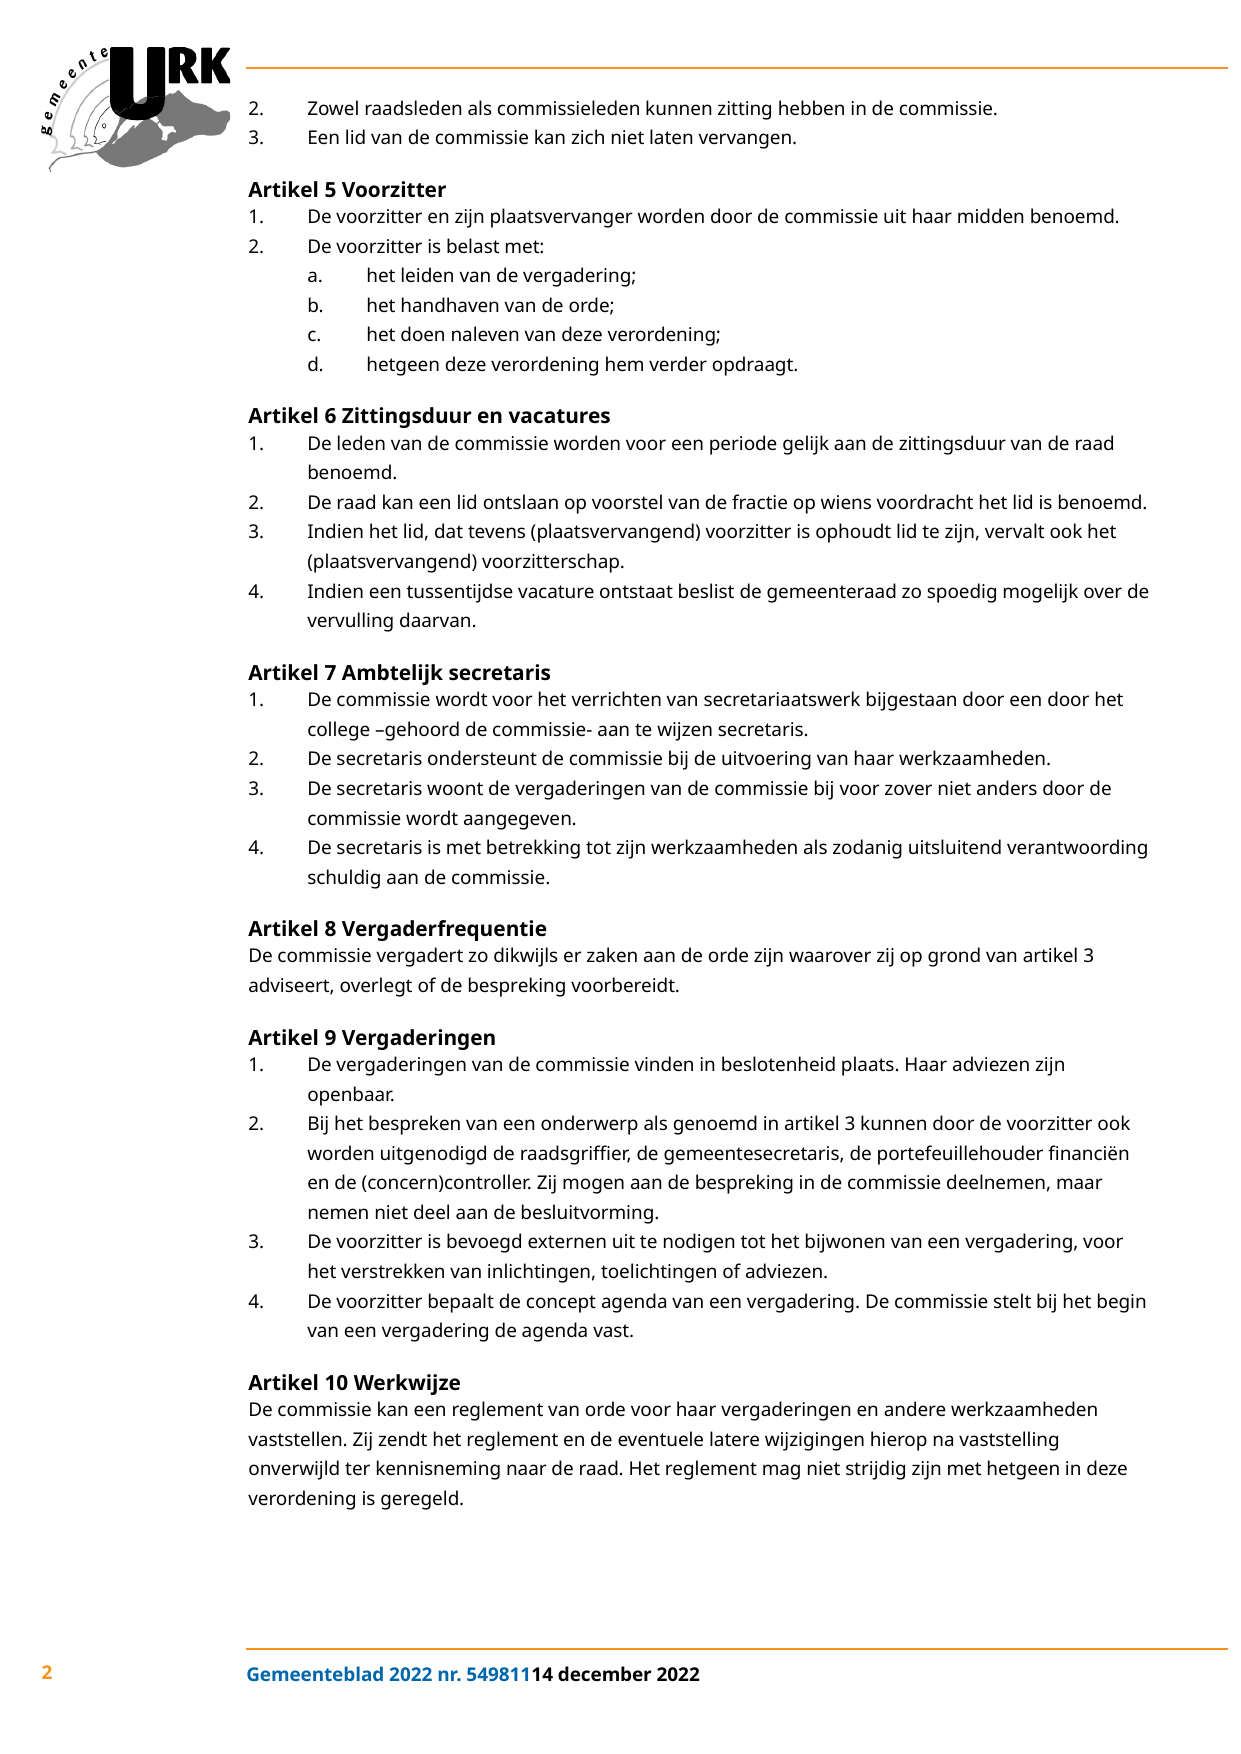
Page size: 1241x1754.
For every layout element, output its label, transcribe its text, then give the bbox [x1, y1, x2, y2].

list hetgeen deze verordening hem verder opdraagt. [307, 351, 1152, 377]
list De secretaris woont de vergaderingen van de commissie bij voor zover niet anders door de commissie wordt aangegeven. [248, 775, 1152, 830]
list Zowel raadsleden als commissieleden kunnen zitting hebben in de commissie. [248, 95, 1152, 121]
text Artikel 5 Voorzitter [248, 175, 1152, 203]
list De leden van de commissie worden voor een periode gelijk aan de zittingsduur van de raad benoemd. [248, 430, 1152, 485]
list het handhaven van de orde; [307, 292, 1152, 318]
text De commissie kan een reglement van orde voor haar vergaderingen en andere werkzaamheden vaststellen. Zij zendt het reglement en de eventuele latere wijzigingen hierop na vaststelling onverwijld ter kennisneming naar de raad. Het reglement mag niet strijdig zijn met hetgeen in deze verordening is geregeld. [248, 1396, 1152, 1511]
text Artikel 10 Werkwijze [248, 1368, 1152, 1396]
list Indien een tussentijdse vacature ontstaat beslist de gemeenteraad zo spoedig mogelijk over de vervulling daarvan. [248, 578, 1152, 633]
list Bij het bespreken van een onderwerp als genoemd in artikel 3 kunnen door de voorzitter ook worden uitgenodigd de raadsgriffier, de gemeentesecretaris, de portefeuillehouder financiën en de (concern)controller. Zij mogen aan de bespreking in de commissie deelnemen, maar nemen niet deel aan de besluitvorming. [248, 1110, 1152, 1225]
list De voorzitter bepaalt de concept agenda van een vergadering. De commissie stelt bij het begin van een vergadering de agenda vast. [248, 1288, 1152, 1343]
list De secretaris ondersteunt de commissie bij de uitvoering van haar werkzaamheden. [248, 746, 1152, 771]
list De commissie wordt voor het verrichten van secretariaatswerk bijgestaan door een door het college –gehoord de commissie- aan te wijzen secretaris. [248, 686, 1152, 742]
list De raad kan een lid ontslaan op voorstel van de fractie op wiens voordracht het lid is benoemd. [248, 489, 1152, 515]
text De commissie vergadert zo dikwijls er zaken aan de orde zijn waarover zij op grond van artikel 3 adviseert, overlegt of de bespreking voorbereidt. [248, 943, 1152, 998]
list De voorzitter is belast met: [248, 233, 1152, 258]
text Artikel 9 Vergaderingen [248, 1023, 1152, 1051]
list De secretaris is met betrekking tot zijn werkzaamheden als zodanig uitsluitend verantwoording schuldig aan de commissie. [248, 834, 1152, 889]
list De voorzitter is bevoegd externen uit te nodigen tot het bijwonen van een vergadering, voor het verstrekken van inlichtingen, toelichtingen of adviezen. [248, 1229, 1152, 1284]
list De voorzitter en zijn plaatsvervanger worden door de commissie uit haar midden benoemd. [248, 203, 1152, 229]
list De vergaderingen van de commissie vinden in beslotenheid plaats. Haar adviezen zijn openbaar. [248, 1051, 1152, 1106]
text Artikel 7 Ambtelijk secretaris [248, 658, 1152, 686]
list Een lid van de commissie kan zich niet laten vervangen. [248, 124, 1152, 150]
list het leiden van de vergadering; [307, 262, 1152, 288]
picture [41, 47, 231, 172]
text Artikel 8 Vergaderfrequentie [248, 914, 1152, 943]
list Indien het lid, dat tevens (plaatsvervangend) voorzitter is ophoudt lid te zijn, vervalt ook het (plaatsvervangend) voorzitterschap. [248, 519, 1152, 574]
text Artikel 6 Zittingsduur en vacatures [248, 402, 1152, 430]
list het doen naleven van deze verordening; [307, 322, 1152, 347]
